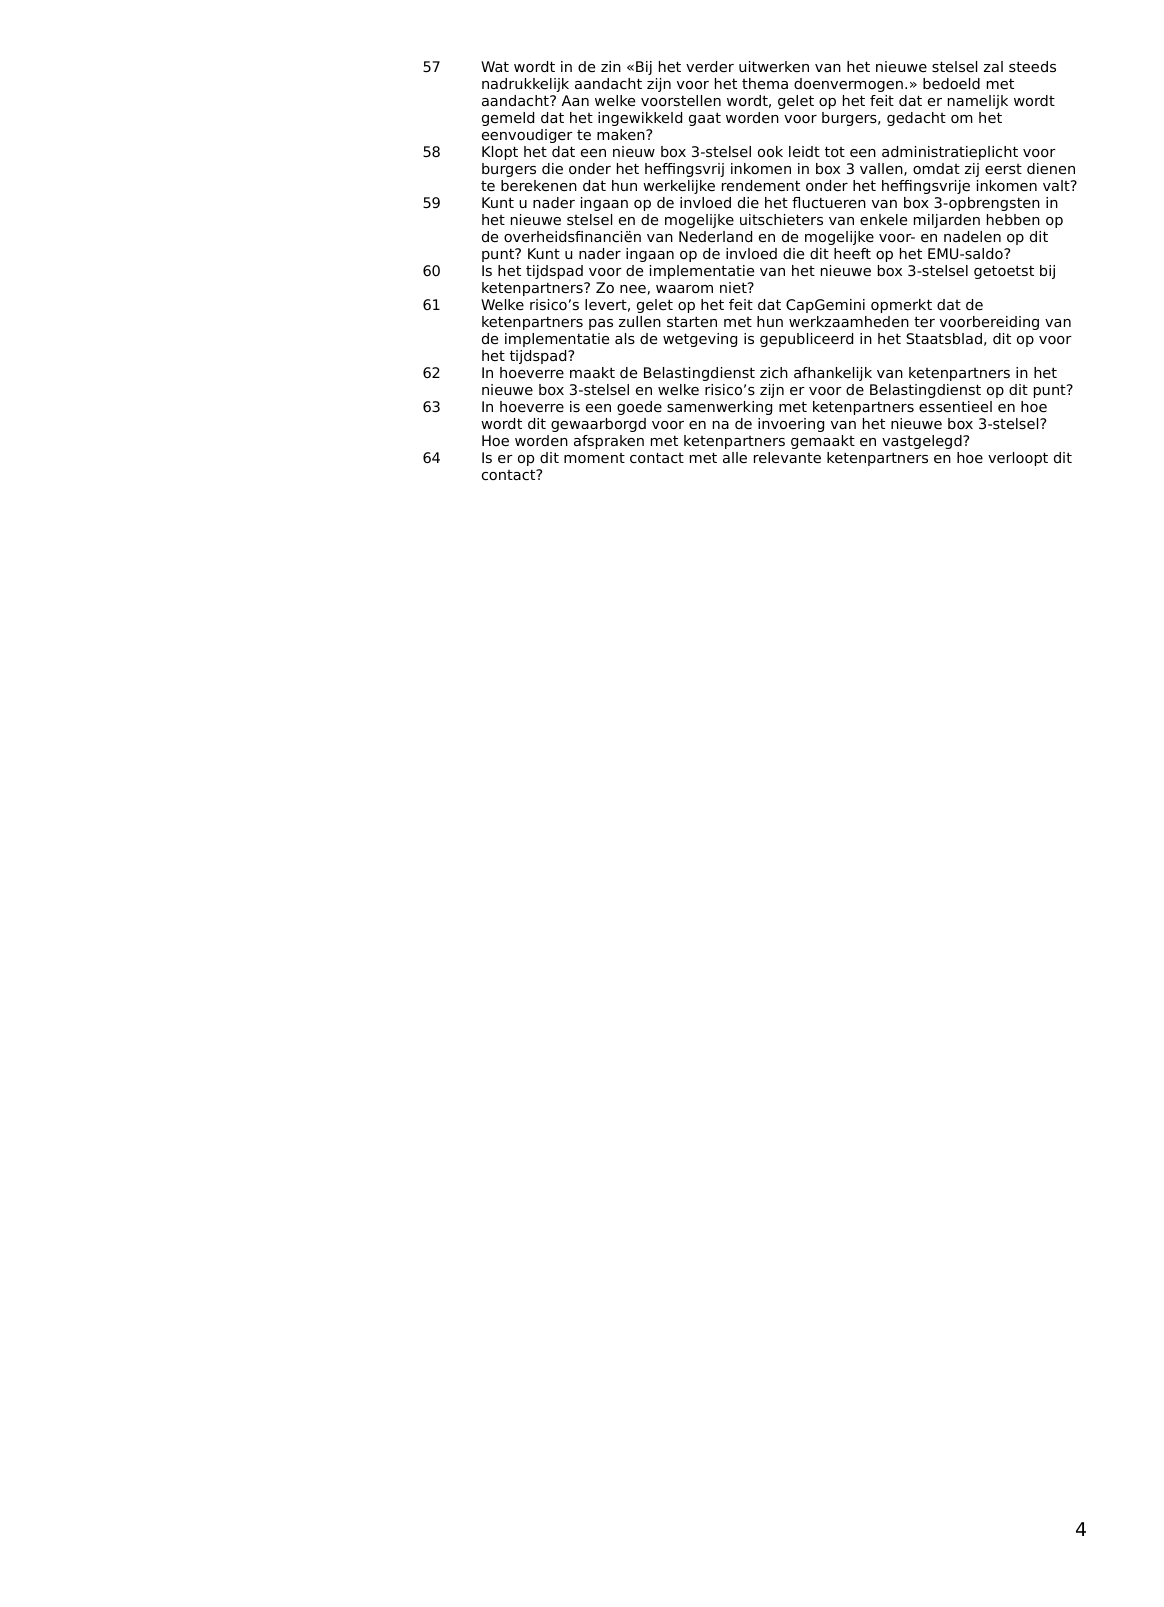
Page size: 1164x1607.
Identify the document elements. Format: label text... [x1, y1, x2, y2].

table_cell Welke risico’s levert, gelet op het feit dat CapGemini opmerkt dat de ketenpartners pas zullen starten met hun werkzaamheden ter voorbereiding van de implementatie als de wetgeving is gepubliceerd in het Staatsblad, dit op voor het tijdspad? [475, 297, 1087, 365]
table_cell 57 [422, 59, 475, 144]
table_cell 58 [422, 144, 475, 195]
table_cell In hoeverre is een goede samenwerking met ketenpartners essentieel en hoe wordt dit gewaarborgd voor en na de invoering van het nieuwe box 3-stelsel? Hoe worden afspraken met ketenpartners gemaakt en vastgelegd? [475, 399, 1087, 449]
table_cell Klopt het dat een nieuw box 3-stelsel ook leidt tot een administratieplicht voor burgers die onder het heffingsvrij inkomen in box 3 vallen, omdat zij eerst dienen te berekenen dat hun werkelijke rendement onder het heffingsvrije inkomen valt? [475, 144, 1087, 195]
table_cell Is het tijdspad voor de implementatie van het nieuwe box 3-stelsel getoetst bij ketenpartners? Zo nee, waarom niet? [475, 263, 1087, 297]
table_cell Wat wordt in de zin «Bij het verder uitwerken van het nieuwe stelsel zal steeds nadrukkelijk aandacht zijn voor het thema doenvermogen.» bedoeld met aandacht? Aan welke voorstellen wordt, gelet op het feit dat er namelijk wordt gemeld dat het ingewikkeld gaat worden voor burgers, gedacht om het eenvoudiger te maken? [475, 59, 1087, 144]
table_cell Is er op dit moment contact met alle relevante ketenpartners en hoe verloopt dit contact? [475, 450, 1087, 483]
table_cell Kunt u nader ingaan op de invloed die het fluctueren van box 3-opbrengsten in het nieuwe stelsel en de mogelijke uitschieters van enkele miljarden hebben op de overheidsfinanciën van Nederland en de mogelijke voor- en nadelen op dit punt? Kunt u nader ingaan op de invloed die dit heeft op het EMU-saldo? [475, 195, 1087, 263]
table_cell 64 [422, 450, 475, 483]
table_cell 63 [422, 399, 475, 449]
table_cell 62 [422, 365, 475, 399]
table_cell 61 [422, 297, 475, 365]
table_cell 59 [422, 195, 475, 263]
table_cell 60 [422, 263, 475, 297]
table_cell In hoeverre maakt de Belastingdienst zich afhankelijk van ketenpartners in het nieuwe box 3-stelsel en welke risico’s zijn er voor de Belastingdienst op dit punt? [475, 365, 1087, 399]
